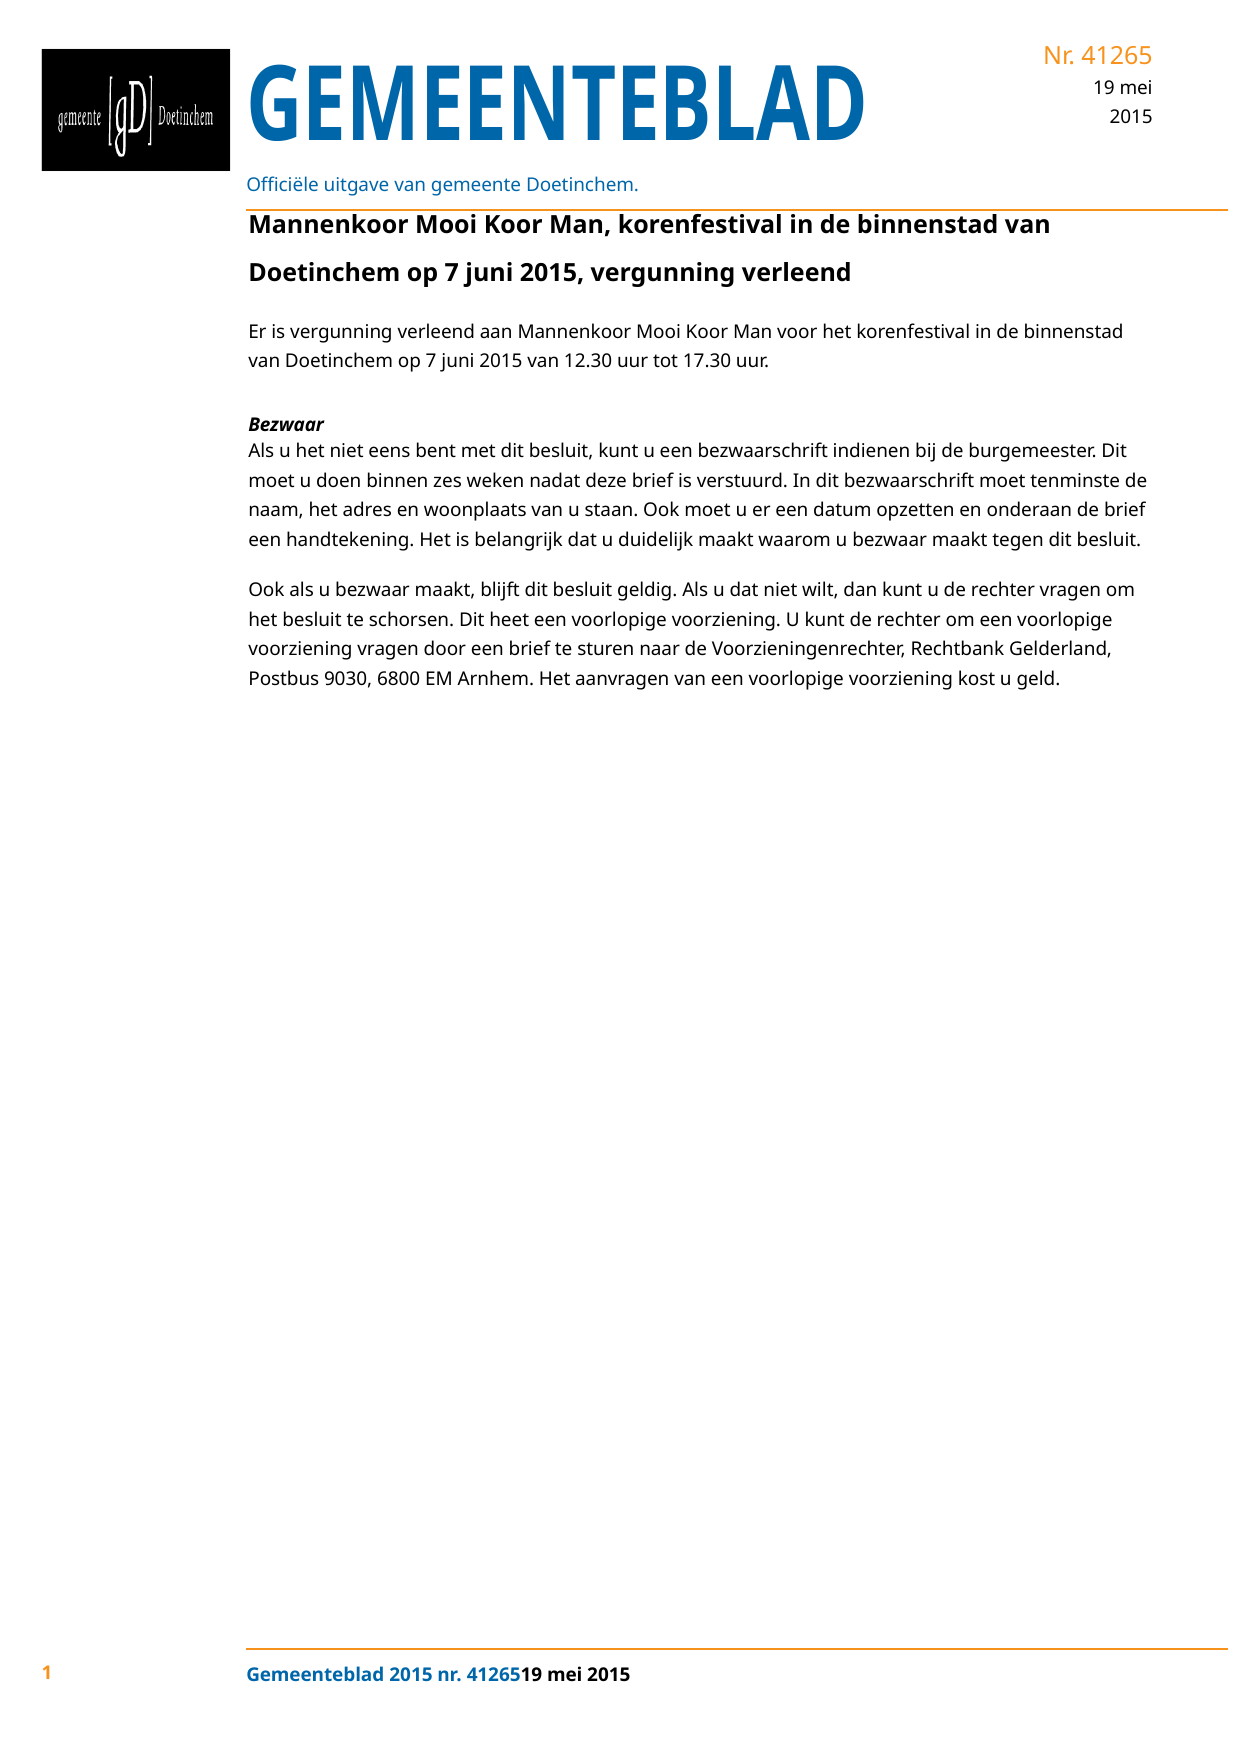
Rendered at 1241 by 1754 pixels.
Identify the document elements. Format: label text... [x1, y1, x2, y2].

text Als u het niet eens bent met dit besluit, kunt u een bezwaarschrift indienen bij de burgemeester. Dit moet u doen binnen zes weken nadat deze brief is verstuurd. In dit bezwaarschrift moet tenminste de naam, het adres en woonplaats van u staan. Ook moet u er een datum opzetten en onderaan de brief een handtekening. Het is belangrijk dat u duidelijk maakt waarom u bezwaar maakt tegen dit besluit. [248, 437, 1152, 552]
picture [41, 47, 231, 172]
text Mannenkoor Mooi Koor Man, korenfestival in de binnenstad van Doetinchem op 7 juni 2015, vergunning verleend [248, 211, 1152, 288]
text Bezwaar [248, 411, 1152, 437]
text Ook als u bezwaar maakt, blijft dit besluit geldig. Als u dat niet wilt, dan kunt u de rechter vragen om het besluit te schorsen. Dit heet een voorlopige voorziening. U kunt de rechter om een voorlopige voorziening vragen door een brief te sturen naar de Voorzieningenrechter, Rechtbank Gelderland, Postbus 9030, 6800 EM Arnhem. Het aanvragen van een voorlopige voorziening kost u geld. [248, 576, 1152, 691]
text Er is vergunning verleend aan Mannenkoor Mooi Koor Man voor het korenfestival in de binnenstad van Doetinchem op 7 juni 2015 van 12.30 uur tot 17.30 uur. [248, 318, 1152, 373]
